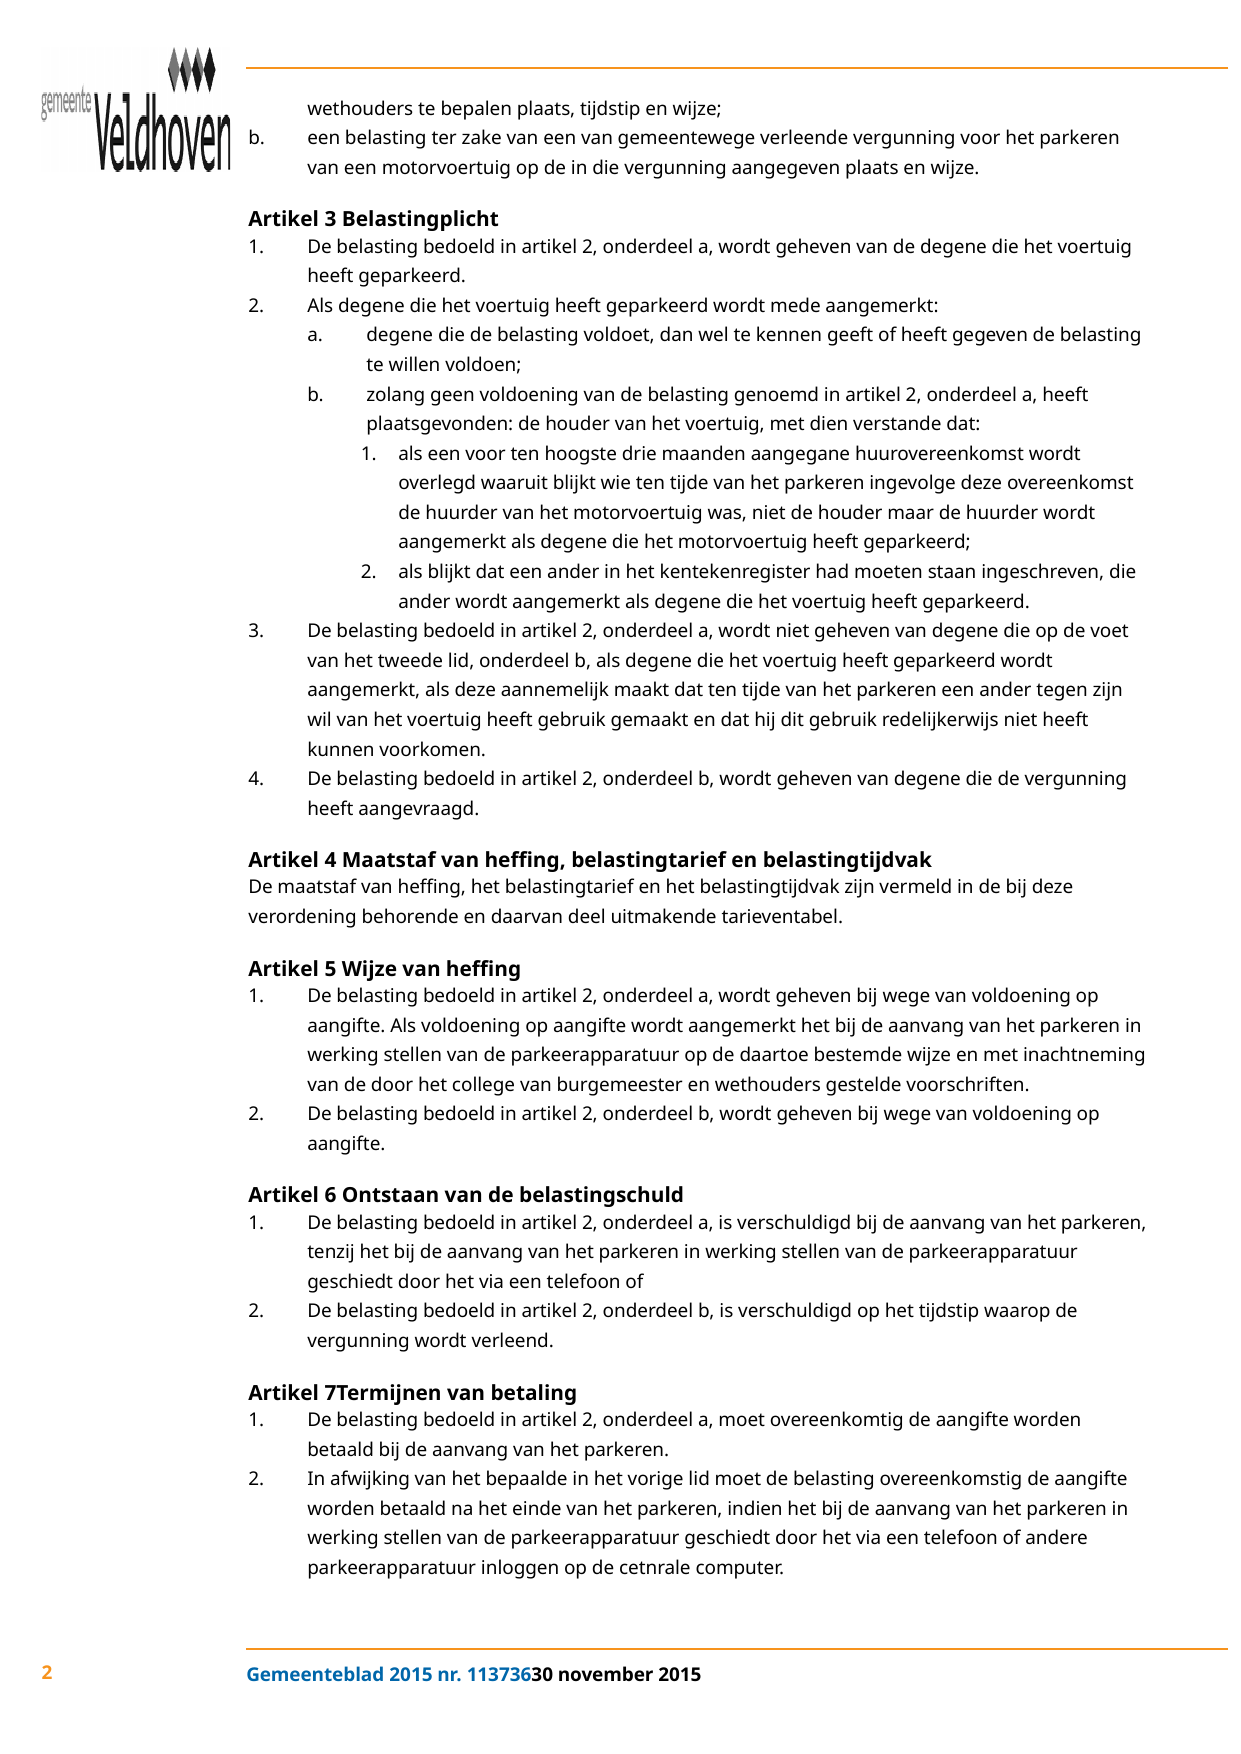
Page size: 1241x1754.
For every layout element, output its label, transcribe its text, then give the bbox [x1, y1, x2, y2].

text Artikel 5 Wijze van heffing [248, 954, 1152, 982]
list degene die de belasting voldoet, dan wel te kennen geeft of heeft gegeven de belasting te willen voldoen; [307, 322, 1152, 377]
list Als degene die het voertuig heeft geparkeerd wordt mede aangemerkt: [248, 292, 1152, 318]
list De belasting bedoeld in artikel 2, onderdeel a, moet overeenkomtig de aangifte worden betaald bij de aanvang van het parkeren. [248, 1406, 1152, 1461]
list wethouders te bepalen plaats, tijdstip en wijze; [248, 95, 1152, 121]
list zolang geen voldoening van de belasting genoemd in artikel 2, onderdeel a, heeft plaatsgevonden: de houder van het voertuig, met dien verstande dat: [307, 381, 1152, 436]
list In afwijking van het bepaalde in het vorige lid moet de belasting overeenkomstig de aangifte worden betaald na het einde van het parkeren, indien het bij de aanvang van het parkeren in werking stellen van de parkeerapparatuur geschiedt door het via een telefoon of andere parkeerapparatuur inloggen op de cetnrale computer. [248, 1465, 1152, 1580]
list De belasting bedoeld in artikel 2, onderdeel b, wordt geheven van degene die de vergunning heeft aangevraagd. [248, 765, 1152, 821]
list De belasting bedoeld in artikel 2, onderdeel b, wordt geheven bij wege van voldoening op aangifte. [248, 1101, 1152, 1156]
text De maatstaf van heffing, het belastingtarief en het belastingtijdvak zijn vermeld in de bij deze verordening behorende en daarvan deel uitmakende tarieventabel. [248, 874, 1152, 929]
list De belasting bedoeld in artikel 2, onderdeel a, wordt geheven van de degene die het voertuig heeft geparkeerd. [248, 233, 1152, 288]
text Artikel 6 Ontstaan van de belastingschuld [248, 1181, 1152, 1209]
text Artikel 3 Belastingplicht [248, 204, 1152, 233]
list De belasting bedoeld in artikel 2, onderdeel a, is verschuldigd bij de aanvang van het parkeren, tenzij het bij de aanvang van het parkeren in werking stellen van de parkeerapparatuur geschiedt door het via een telefoon of [248, 1209, 1152, 1294]
list De belasting bedoeld in artikel 2, onderdeel b, is verschuldigd op het tijdstip waarop de vergunning wordt verleend. [248, 1298, 1152, 1353]
list als een voor ten hoogste drie maanden aangegane huurovereenkomst wordt overlegd waaruit blijkt wie ten tijde van het parkeren ingevolge deze overeenkomst de huurder van het motorvoertuig was, niet de houder maar de huurder wordt aangemerkt als degene die het motorvoertuig heeft geparkeerd; [361, 440, 1152, 554]
text Artikel 7Termijnen van betaling [248, 1378, 1152, 1406]
list een belasting ter zake van een van gemeentewege verleende vergunning voor het parkeren van een motorvoertuig op de in die vergunning aangegeven plaats en wijze. [248, 124, 1152, 180]
list als blijkt dat een ander in het kentekenregister had moeten staan ingeschreven, die ander wordt aangemerkt als degene die het voertuig heeft geparkeerd. [361, 558, 1152, 613]
list De belasting bedoeld in artikel 2, onderdeel a, wordt niet geheven van degene die op de voet van het tweede lid, onderdeel b, als degene die het voertuig heeft geparkeerd wordt aangemerkt, als deze aannemelijk maakt dat ten tijde van het parkeren een ander tegen zijn wil van het voertuig heeft gebruik gemaakt en dat hij dit gebruik redelijkerwijs niet heeft kunnen voorkomen. [248, 617, 1152, 761]
picture [41, 47, 231, 172]
text Artikel 4 Maatstaf van heffing, belastingtarief en belastingtijdvak [248, 845, 1152, 874]
list De belasting bedoeld in artikel 2, onderdeel a, wordt geheven bij wege van voldoening op aangifte. Als voldoening op aangifte wordt aangemerkt het bij de aanvang van het parkeren in werking stellen van de parkeerapparatuur op de daartoe bestemde wijze en met inachtneming van de door het college van burgemeester en wethouders gestelde voorschriften. [248, 982, 1152, 1097]
